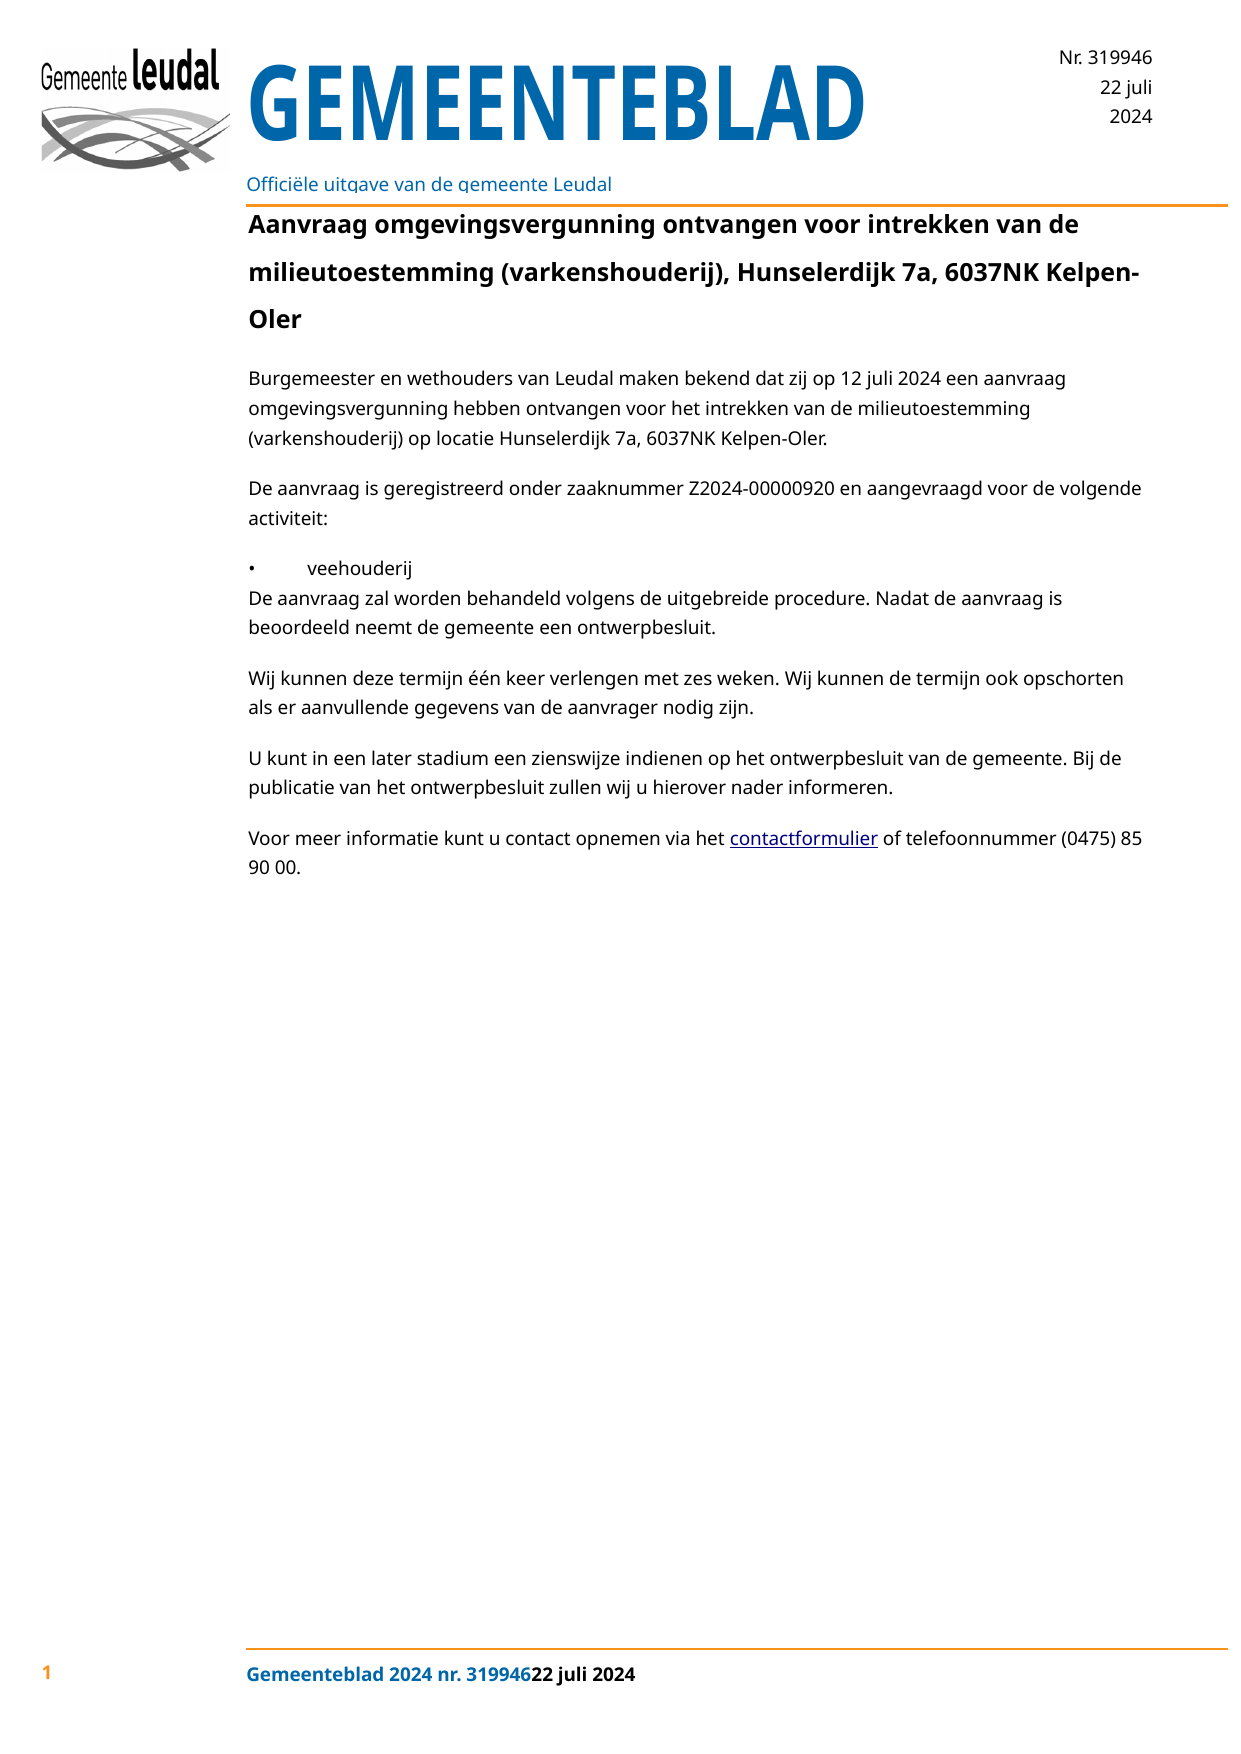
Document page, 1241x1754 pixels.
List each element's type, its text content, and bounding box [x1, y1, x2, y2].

picture [41, 47, 231, 172]
text Voor meer informatie kunt u contact opnemen via het contactformulier of telefoonnummer (0475) 85 90 00. [248, 825, 1152, 880]
text De aanvraag is geregistreerd onder zaaknummer Z2024-00000920 en aangevraagd voor de volgende activiteit: [248, 475, 1152, 530]
text De aanvraag zal worden behandeld volgens de uitgebreide procedure. Nadat de aanvraag is beoordeeld neemt de gemeente een ontwerpbesluit. [248, 585, 1152, 640]
text Burgemeester en wethouders van Leudal maken bekend dat zij op 12 juli 2024 een aanvraag omgevingsvergunning hebben ontvangen voor het intrekken van de milieutoestemming (varkenshouderij) op locatie Hunselerdijk 7a, 6037NK Kelpen-Oler. [248, 366, 1152, 450]
text Aanvraag omgevingsvergunning ontvangen voor intrekken van de milieutoestemming (varkenshouderij), Hunselerdijk 7a, 6037NK Kelpen-Oler [248, 207, 1152, 336]
text U kunt in een later stadium een zienswijze indienen op het ontwerpbesluit van de gemeente. Bij de publicatie van het ontwerpbesluit zullen wij u hierover nader informeren. [248, 745, 1152, 800]
text Wij kunnen deze termijn één keer verlengen met zes weken. Wij kunnen de termijn ook opschorten als er aanvullende gegevens van de aanvrager nodig zijn. [248, 665, 1152, 720]
list veehouderij [248, 555, 1152, 581]
